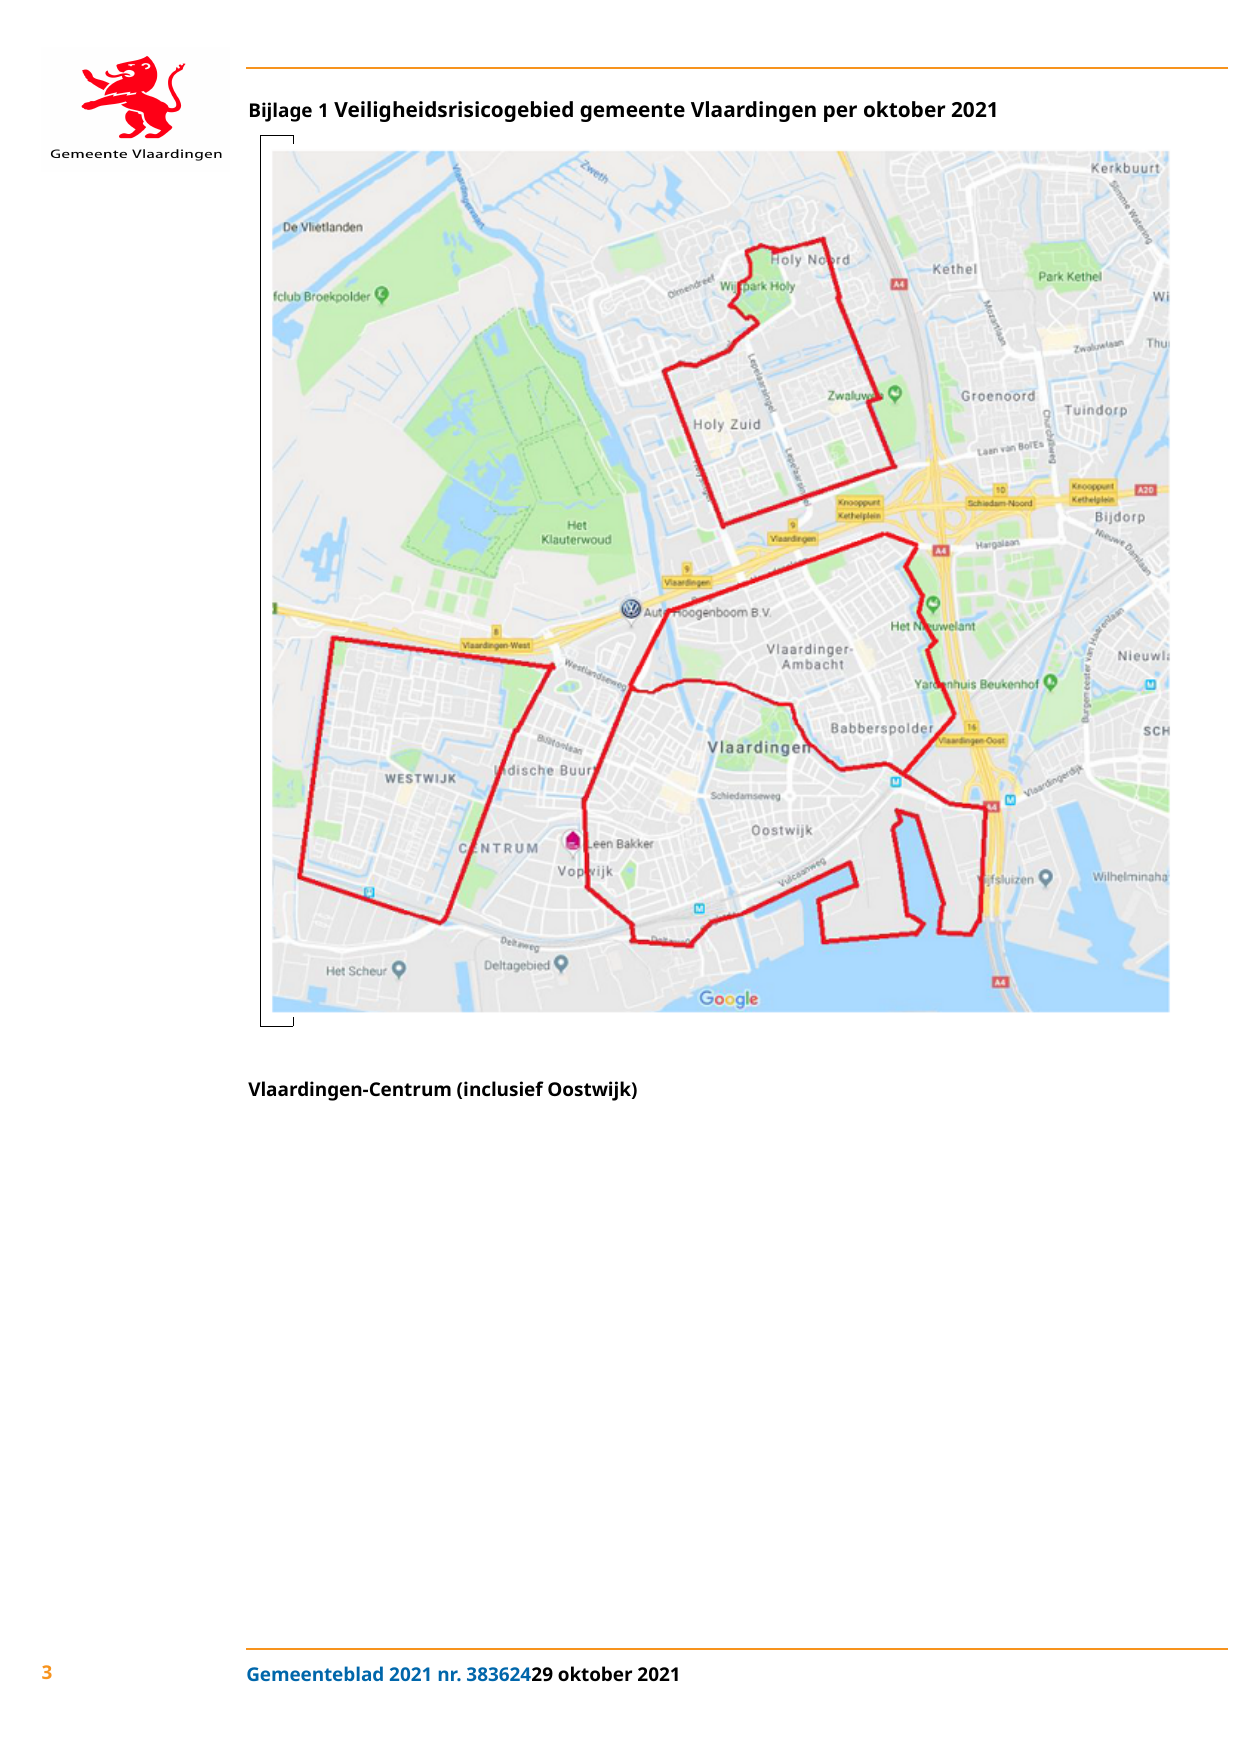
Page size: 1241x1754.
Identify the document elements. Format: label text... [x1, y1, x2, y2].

text Bijlage 1 Veiligheidsrisicogebied gemeente Vlaardingen per oktober 2021 [248, 95, 1152, 123]
picture [268, 144, 1173, 1017]
text Vlaardingen-Centrum (inclusief Oostwijk) [248, 1077, 1152, 1102]
picture [41, 47, 231, 172]
